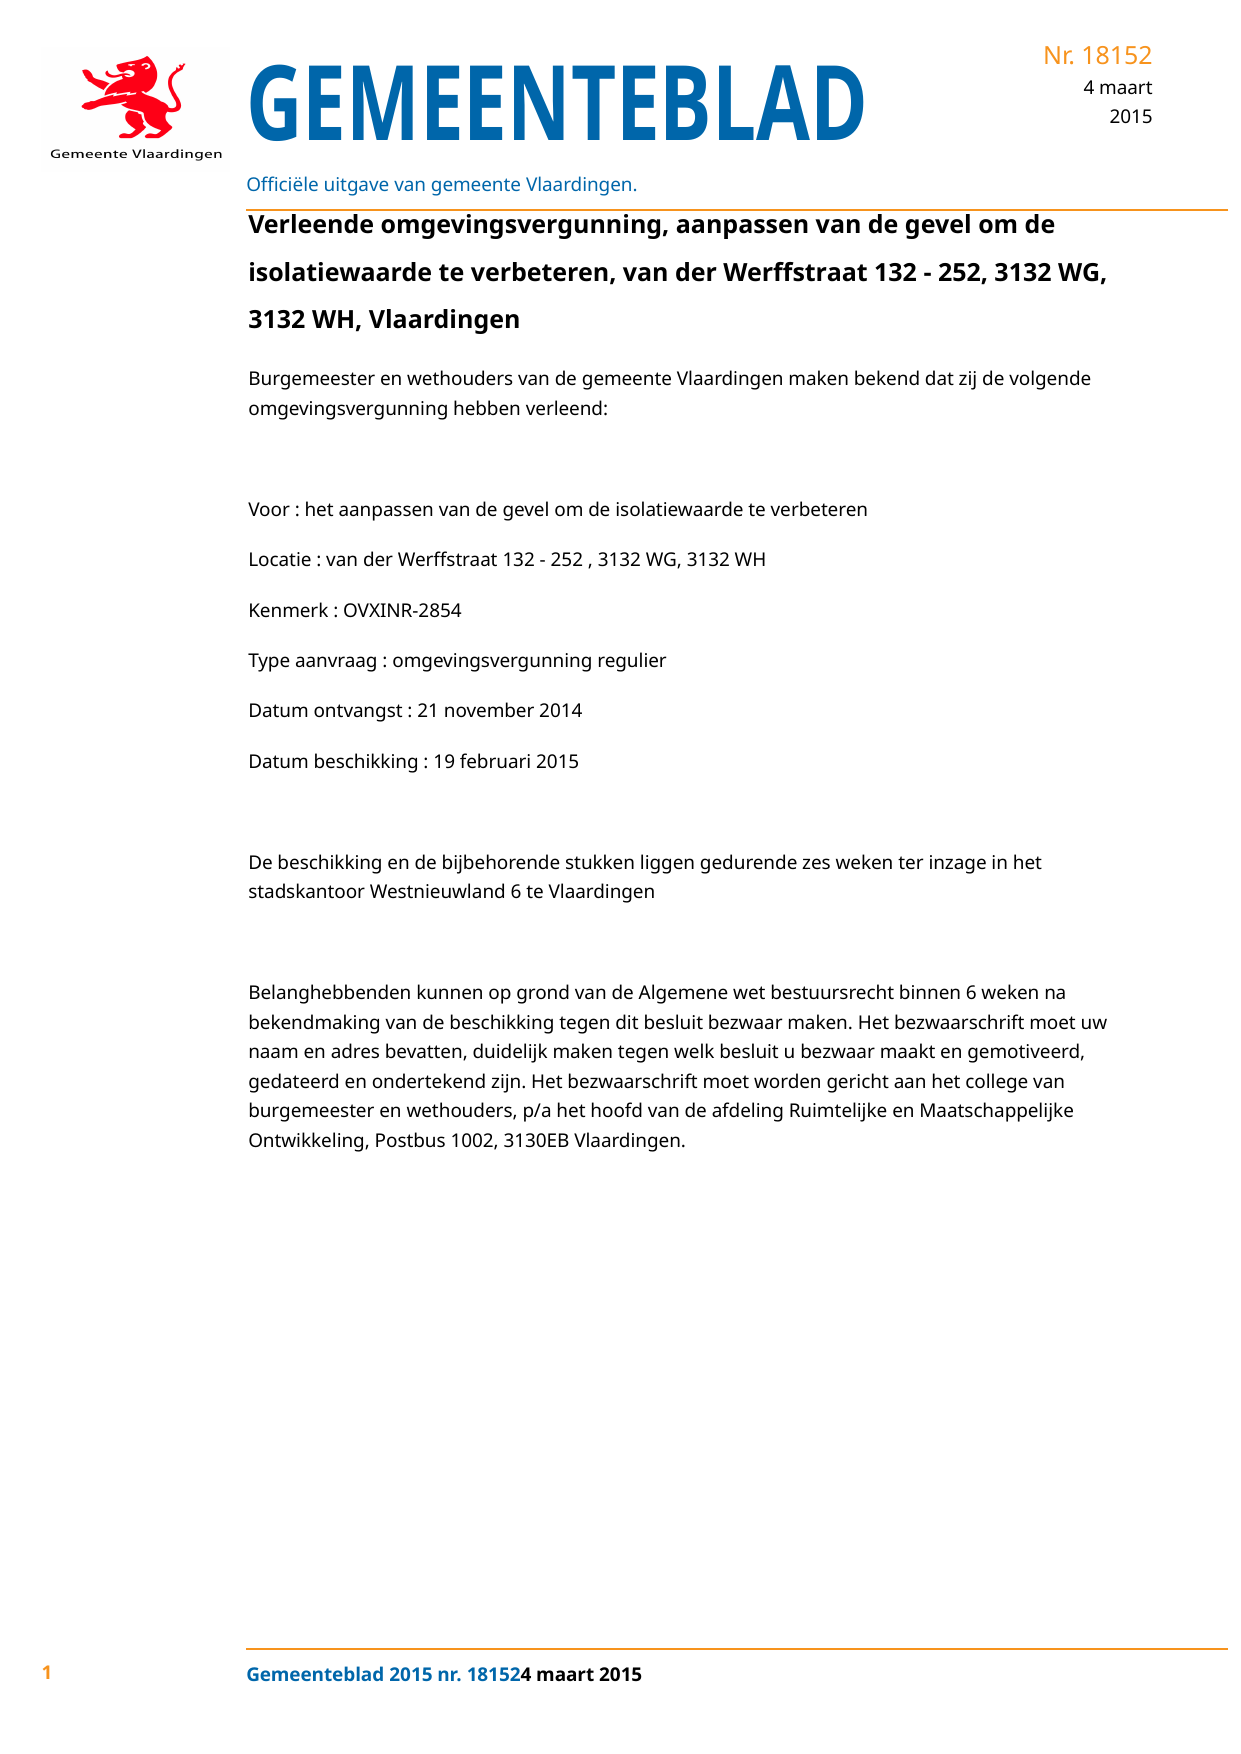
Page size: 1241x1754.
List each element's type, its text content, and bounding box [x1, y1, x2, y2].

text Locatie : van der Werffstraat 132 - 252 , 3132 WG, 3132 WH [248, 546, 1152, 572]
text Datum ontvangst : 21 november 2014 [248, 698, 1152, 723]
text Burgemeester en wethouders van de gemeente Vlaardingen maken bekend dat zij de volgende omgevingsvergunning hebben verleend: [248, 366, 1152, 421]
text Type aanvraag : omgevingsvergunning regulier [248, 647, 1152, 673]
text Belanghebbenden kunnen op grond van de Algemene wet bestuursrecht binnen 6 weken na bekendmaking van de beschikking tegen dit besluit bezwaar maken. Het bezwaarschrift moet uw naam en adres bevatten, duidelijk maken tegen welk besluit u bezwaar maakt en gemotiveerd, gedateerd en ondertekend zijn. Het bezwaarschrift moet worden gericht aan het college van burgemeester en wethouders, p/a het hoofd van de afdeling Ruimtelijke en Maatschappelijke Ontwikkeling, Postbus 1002, 3130EB Vlaardingen. [248, 979, 1152, 1153]
text De beschikking en de bijbehorende stukken liggen gedurende zes weken ter inzage in het stadskantoor Westnieuwland 6 te Vlaardingen [248, 849, 1152, 904]
text Kenmerk : OVXINR-2854 [248, 597, 1152, 622]
text Verleende omgevingsvergunning, aanpassen van de gevel om de isolatiewaarde te verbeteren, van der Werffstraat 132 - 252, 3132 WG, 3132 WH, Vlaardingen [248, 211, 1152, 336]
picture [41, 47, 231, 172]
text Voor : het aanpassen van de gevel om de isolatiewaarde te verbeteren [248, 496, 1152, 522]
text Datum beschikking : 19 februari 2015 [248, 748, 1152, 774]
